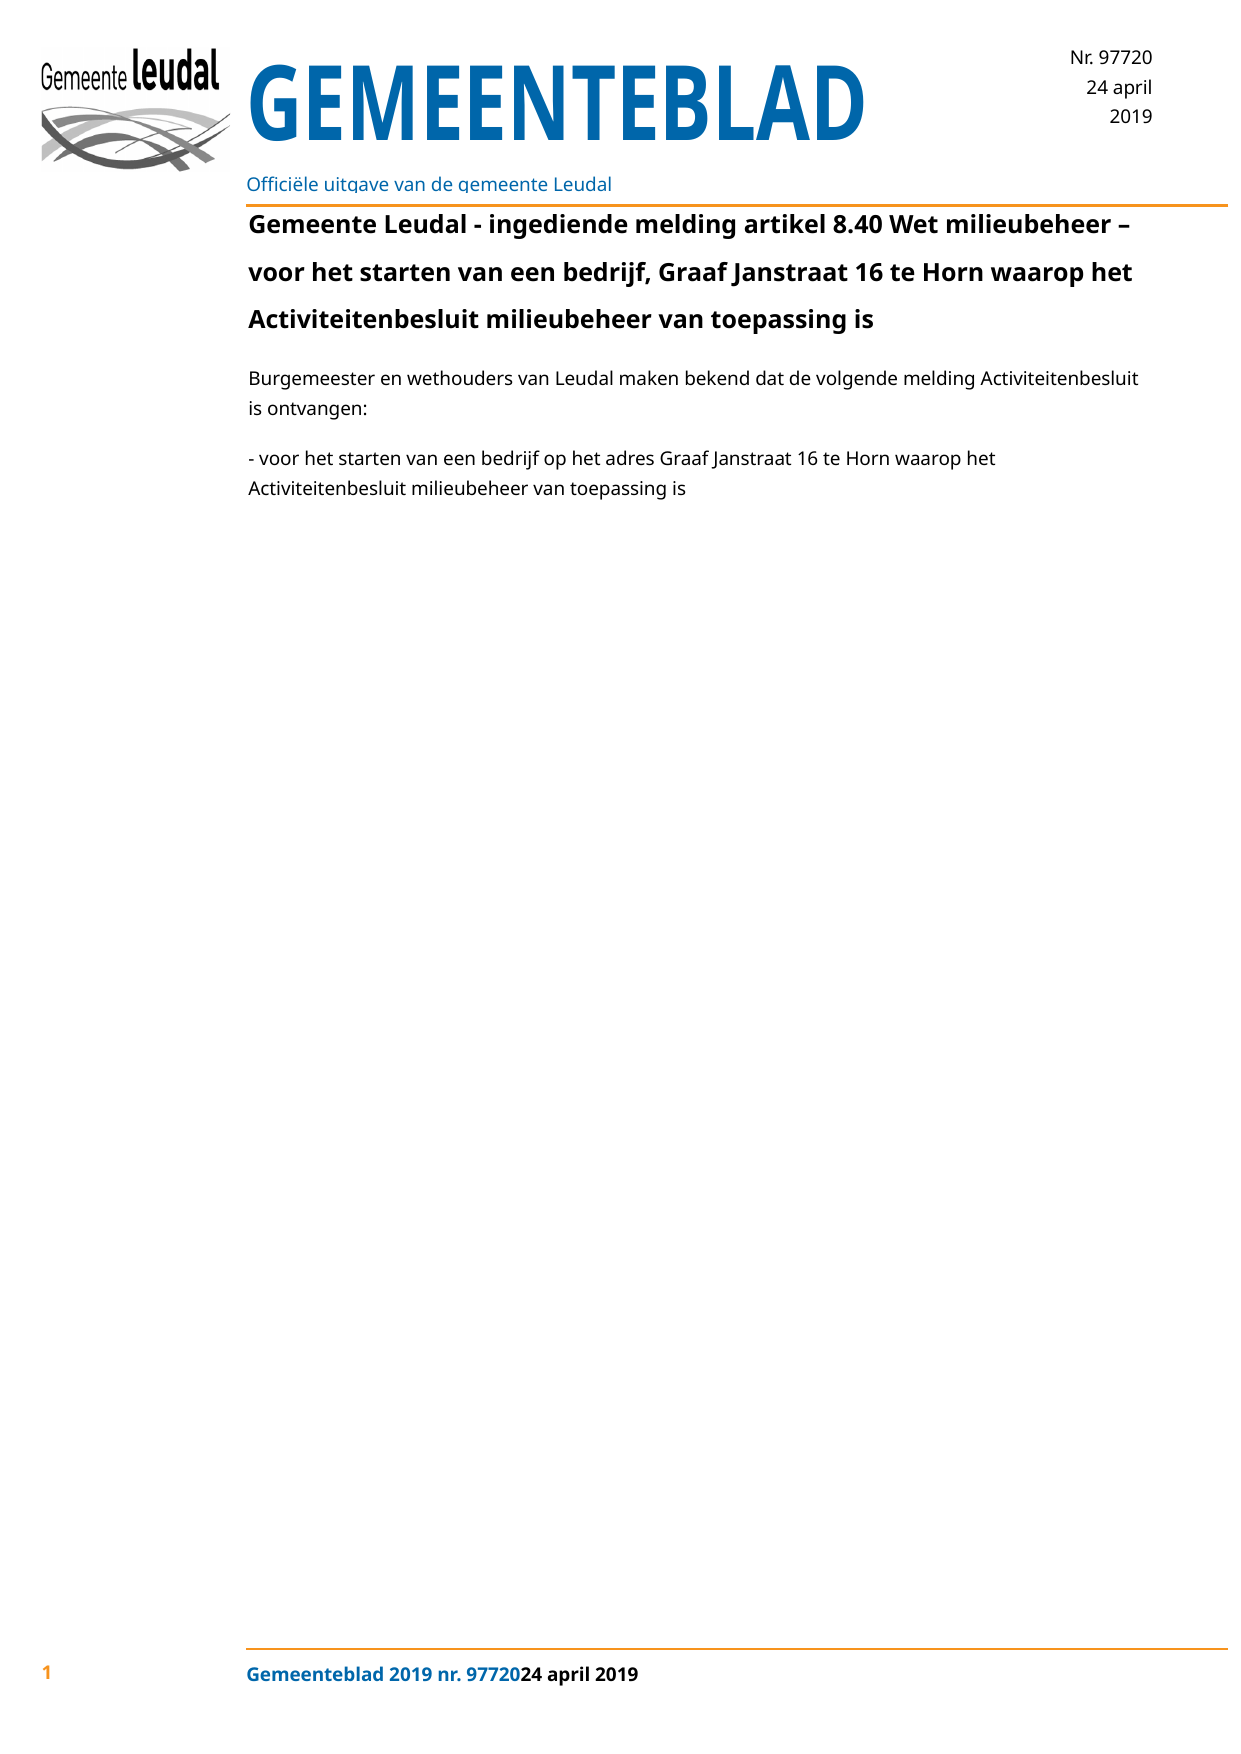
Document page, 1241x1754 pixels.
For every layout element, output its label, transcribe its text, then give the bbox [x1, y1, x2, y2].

picture [41, 47, 231, 172]
text - voor het starten van een bedrijf op het adres Graaf Janstraat 16 te Horn waarop het Activiteitenbesluit milieubeheer van toepassing is [248, 446, 1152, 501]
text Gemeente Leudal - ingediende melding artikel 8.40 Wet milieubeheer – voor het starten van een bedrijf, Graaf Janstraat 16 te Horn waarop het Activiteitenbesluit milieubeheer van toepassing is [248, 207, 1152, 336]
text Burgemeester en wethouders van Leudal maken bekend dat de volgende melding Activiteitenbesluit is ontvangen: [248, 366, 1152, 421]
